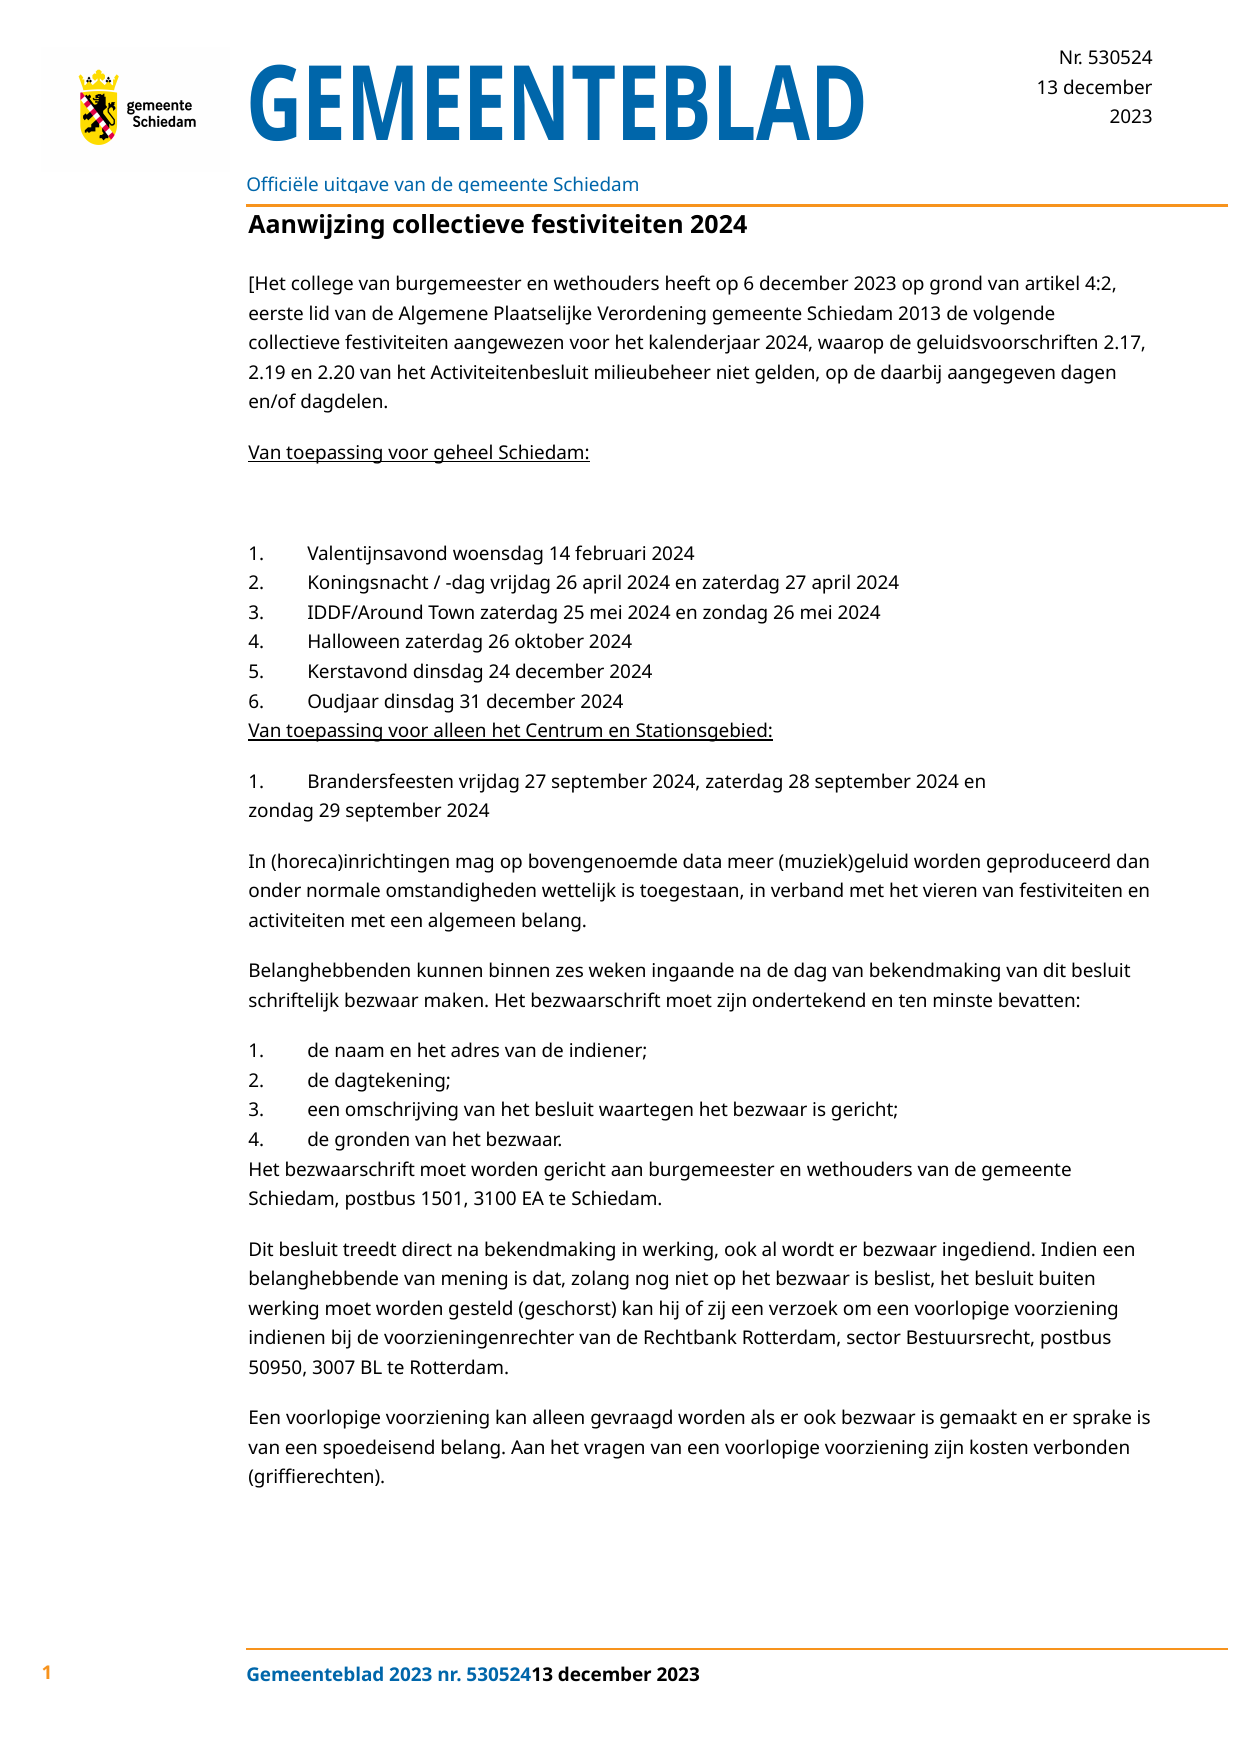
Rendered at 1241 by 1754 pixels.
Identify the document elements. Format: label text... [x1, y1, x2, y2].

text Van toepassing voor geheel Schiedam: [248, 439, 1152, 465]
text Van toepassing voor alleen het Centrum en Stationsgebied: [248, 717, 1152, 743]
list Brandersfeesten vrijdag 27 september 2024, zaterdag 28 september 2024 en [248, 768, 1152, 793]
list Oudjaar dinsdag 31 december 2024 [248, 688, 1152, 713]
list IDDF/Around Town zaterdag 25 mei 2024 en zondag 26 mei 2024 [248, 599, 1152, 625]
text Een voorlopige voorziening kan alleen gevraagd worden als er ook bezwaar is gemaakt en er sprake is van een spoedeisend belang. Aan het vragen van een voorlopige voorziening zijn kosten verbonden (griffierechten). [248, 1404, 1152, 1489]
text Dit besluit treedt direct na bekendmaking in werking, ook al wordt er bezwaar ingediend. Indien een belanghebbende van mening is dat, zolang nog niet op het bezwaar is beslist, het besluit buiten werking moet worden gesteld (geschorst) kan hij of zij een verzoek om een voorlopige voorziening indienen bij de voorzieningenrechter van de Rechtbank Rotterdam, sector Bestuursrecht, postbus 50950, 3007 BL te Rotterdam. [248, 1236, 1152, 1380]
text Belanghebbenden kunnen binnen zes weken ingaande na de dag van bekendmaking van dit besluit schriftelijk bezwaar maken. Het bezwaarschrift moet zijn ondertekend en ten minste bevatten: [248, 957, 1152, 1013]
text zondag 29 september 2024 [248, 797, 1152, 823]
list de gronden van het bezwaar. [248, 1126, 1152, 1152]
list de dagtekening; [248, 1067, 1152, 1093]
text Aanwijzing collectieve festiviteiten 2024 [248, 207, 1152, 241]
list Kerstavond dinsdag 24 december 2024 [248, 658, 1152, 684]
text Het bezwaarschrift moet worden gericht aan burgemeester en wethouders van de gemeente Schiedam, postbus 1501, 3100 EA te Schiedam. [248, 1156, 1152, 1211]
list Halloween zaterdag 26 oktober 2024 [248, 629, 1152, 654]
list de naam en het adres van de indiener; [248, 1037, 1152, 1063]
text [Het college van burgemeester en wethouders heeft op 6 december 2023 op grond van artikel 4:2, eerste lid van de Algemene Plaatselijke Verordening gemeente Schiedam 2013 de volgende collectieve festiviteiten aangewezen voor het kalenderjaar 2024, waarop de geluidsvoorschriften 2.17, 2.19 en 2.20 van het Activiteitenbesluit milieubeheer niet gelden, op de daarbij aangegeven dagen en/of dagdelen. [248, 270, 1152, 414]
list een omschrijving van het besluit waartegen het bezwaar is gericht; [248, 1097, 1152, 1122]
list Koningsnacht / -dag vrijdag 26 april 2024 en zaterdag 27 april 2024 [248, 569, 1152, 595]
list Valentijnsavond woensdag 14 februari 2024 [248, 540, 1152, 566]
picture [41, 47, 231, 172]
text In (horeca)inrichtingen mag op bovengenoemde data meer (muziek)geluid worden geproduceerd dan onder normale omstandigheden wettelijk is toegestaan, in verband met het vieren van festiviteiten en activiteiten met een algemeen belang. [248, 848, 1152, 933]
